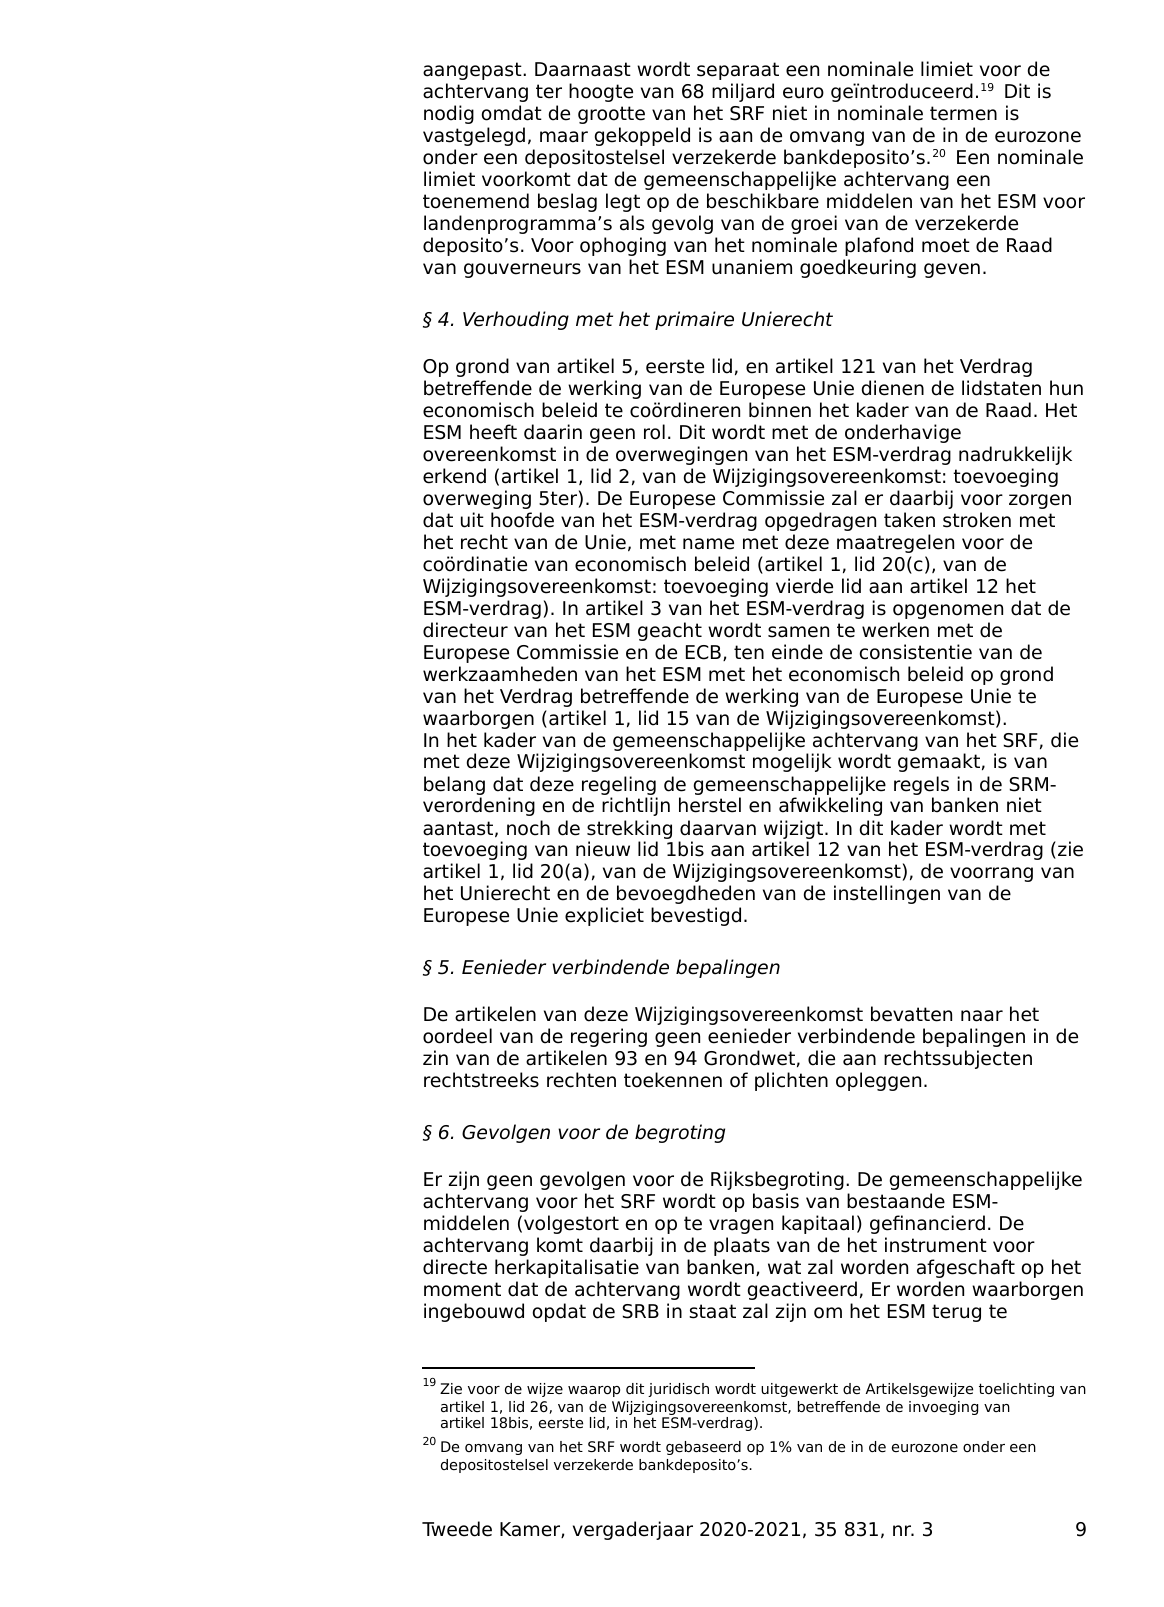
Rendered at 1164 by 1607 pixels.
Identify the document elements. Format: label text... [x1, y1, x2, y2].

subtitle § 6. Gevolgen voor de begroting [422, 1122, 1087, 1144]
text Zie voor de wijze waarop dit juridisch wordt uitgewerkt de Artikelsgewijze toelichting van artikel 1, lid 26, van de Wijzigingsovereenkomst, betreffende de invoeging van artikel 18bis, eerste lid, in het ESM-verdrag). [422, 1377, 1087, 1432]
text Er zijn geen gevolgen voor de Rijksbegroting. De gemeenschappelijke achtervang voor het SRF wordt op basis van bestaande ESM-middelen (volgestort en op te vragen kapitaal) gefinancierd. De achtervang komt daarbij in de plaats van de het instrument voor directe herkapitalisatie van banken, wat zal worden afgeschaft op het moment dat de achtervang wordt geactiveerd, Er worden waarborgen ingebouwd opdat de SRB in staat zal zijn om het ESM terug te [422, 1169, 1087, 1323]
subtitle § 5. Eenieder verbindende bepalingen [422, 957, 1087, 979]
text Op grond van artikel 5, eerste lid, en artikel 121 van het Verdrag betreffende de werking van de Europese Unie dienen de lidstaten hun economisch beleid te coördineren binnen het kader van de Raad. Het ESM heeft daarin geen rol. Dit wordt met de onderhavige overeenkomst in de overwegingen van het ESM-verdrag nadrukkelijk erkend (artikel 1, lid 2, van de Wijzigingsovereenkomst: toevoeging overweging 5ter). De Europese Commissie zal er daarbij voor zorgen dat uit hoofde van het ESM-verdrag opgedragen taken stroken met het recht van de Unie, met name met deze maatregelen voor de coördinatie van economisch beleid (artikel 1, lid 20(c), van de Wijzigingsovereenkomst: toevoeging vierde lid aan artikel 12 het ESM-verdrag). In artikel 3 van het ESM-verdrag is opgenomen dat de directeur van het ESM geacht wordt samen te werken met de Europese Commissie en de ECB, ten einde de consistentie van de werkzaamheden van het ESM met het economisch beleid op grond van het Verdrag betreffende de werking van de Europese Unie te waarborgen (artikel 1, lid 15 van de Wijzigingsovereenkomst). [422, 356, 1087, 729]
text De artikelen van deze Wijzigingsovereenkomst bevatten naar het oordeel van de regering geen eenieder verbindende bepalingen in de zin van de artikelen 93 en 94 Grondwet, die aan rechtssubjecten rechtstreeks rechten toekennen of plichten opleggen. [422, 1004, 1087, 1092]
subtitle § 4. Verhouding met het primaire Unierecht [422, 309, 1087, 331]
text aangepast. Daarnaast wordt separaat een nominale limiet voor de achtervang ter hoogte van 68 miljard euro geïntroduceerd. Dit is nodig omdat de grootte van het SRF niet in nominale termen is vastgelegd, maar gekoppeld is aan de omvang van de in de eurozone onder een depositostelsel verzekerde bankdeposito’s. Een nominale limiet voorkomt dat de gemeenschappelijke achtervang een toenemend beslag legt op de beschikbare middelen van het ESM voor landenprogramma’s als gevolg van de groei van de verzekerde deposito’s. Voor ophoging van het nominale plafond moet de Raad van gouverneurs van het ESM unaniem goedkeuring geven. [422, 59, 1087, 279]
text De omvang van het SRF wordt gebaseerd op 1% van de in de eurozone onder een depositostelsel verzekerde bankdeposito’s. [422, 1435, 1087, 1474]
text In het kader van de gemeenschappelijke achtervang van het SRF, die met deze Wijzigingsovereenkomst mogelijk wordt gemaakt, is van belang dat deze regeling de gemeenschappelijke regels in de SRM-verordening en de richtlijn herstel en afwikkeling van banken niet aantast, noch de strekking daarvan wijzigt. In dit kader wordt met toevoeging van nieuw lid 1bis aan artikel 12 van het ESM-verdrag (zie artikel 1, lid 20(a), van de Wijzigingsovereenkomst), de voorrang van het Unierecht en de bevoegdheden van de instellingen van de Europese Unie expliciet bevestigd. [422, 729, 1087, 927]
